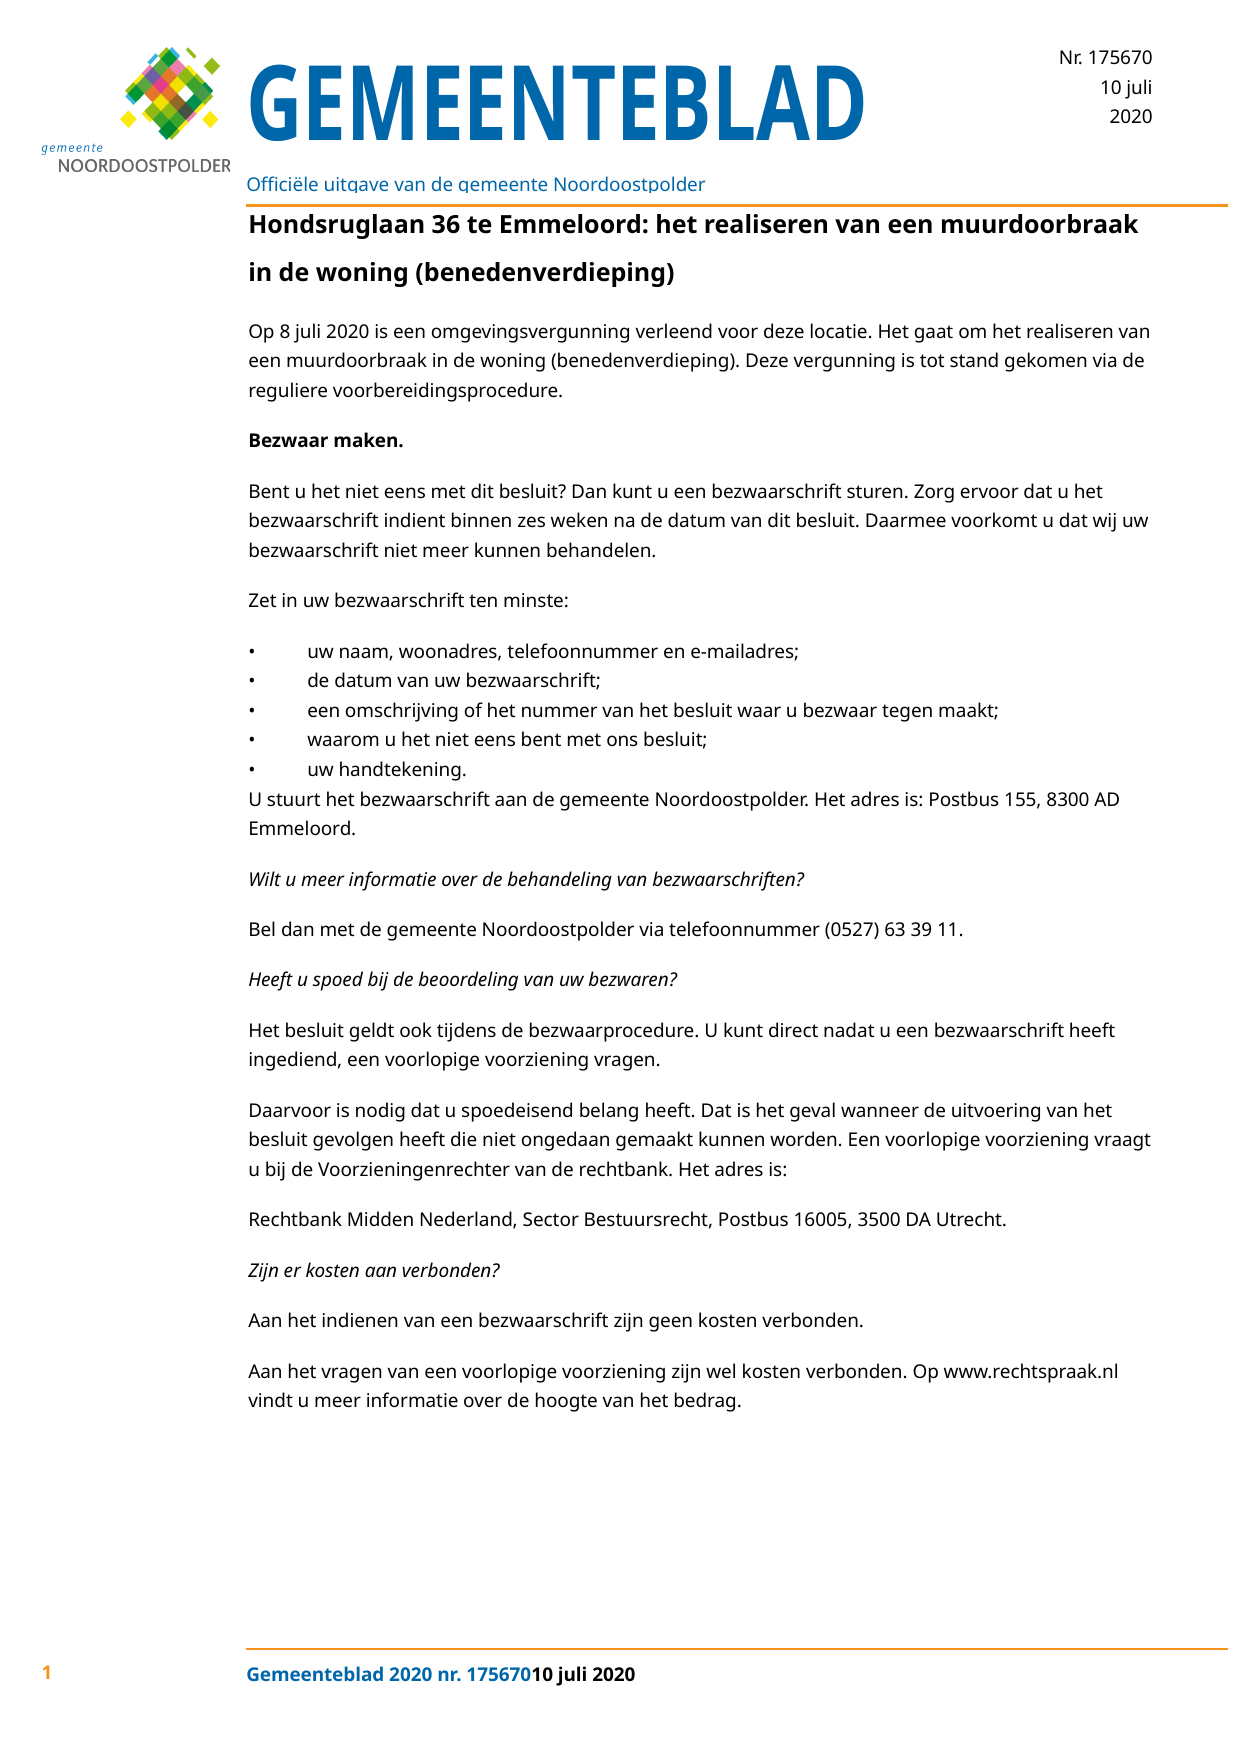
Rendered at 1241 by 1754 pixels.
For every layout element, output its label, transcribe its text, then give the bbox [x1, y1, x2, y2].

text Zet in uw bezwaarschrift ten minste: [248, 587, 1152, 613]
text Zijn er kosten aan verbonden? [248, 1257, 1152, 1283]
text Bezwaar maken. [248, 427, 1152, 453]
text Heeft u spoed bij de beoordeling van uw bezwaren? [248, 967, 1152, 992]
list waarom u het niet eens bent met ons besluit; [248, 727, 1152, 752]
list een omschrijving of het nummer van het besluit waar u bezwaar tegen maakt; [248, 697, 1152, 723]
text Daarvoor is nodig dat u spoedeisend belang heeft. Dat is het geval wanneer de uitvoering van het besluit gevolgen heeft die niet ongedaan gemaakt kunnen worden. Een voorlopige voorziening vraagt u bij de Voorzieningenrechter van de rechtbank. Het adres is: [248, 1097, 1152, 1182]
text Aan het vragen van een voorlopige voorziening zijn wel kosten verbonden. Op www.rechtspraak.nl vindt u meer informatie over de hoogte van het bedrag. [248, 1358, 1152, 1413]
text Bent u het niet eens met dit besluit? Dan kunt u een bezwaarschrift sturen. Zorg ervoor dat u het bezwaarschrift indient binnen zes weken na de datum van dit besluit. Daarmee voorkomt u dat wij uw bezwaarschrift niet meer kunnen behandelen. [248, 478, 1152, 563]
text U stuurt het bezwaarschrift aan de gemeente Noordoostpolder. Het adres is: Postbus 155, 8300 AD Emmeloord. [248, 786, 1152, 841]
list uw naam, woonadres, telefoonnummer en e-mailadres; [248, 638, 1152, 664]
text Op 8 juli 2020 is een omgevingsvergunning verleend voor deze locatie. Het gaat om het realiseren van een muurdoorbraak in de woning (benedenverdieping). Deze vergunning is tot stand gekomen via de reguliere voorbereidingsprocedure. [248, 318, 1152, 403]
text Het besluit geldt ook tijdens de bezwaarprocedure. U kunt direct nadat u een bezwaarschrift heeft ingediend, een voorlopige voorziening vragen. [248, 1017, 1152, 1072]
text Hondsruglaan 36 te Emmeloord: het realiseren van een muurdoorbraak in de woning (benedenverdieping) [248, 207, 1152, 288]
picture [41, 47, 231, 172]
text Wilt u meer informatie over de behandeling van bezwaarschriften? [248, 866, 1152, 892]
text Aan het indienen van een bezwaarschrift zijn geen kosten verbonden. [248, 1307, 1152, 1333]
text Bel dan met de gemeente Noordoostpolder via telefoonnummer (0527) 63 39 11. [248, 916, 1152, 942]
text Rechtbank Midden Nederland, Sector Bestuursrecht, Postbus 16005, 3500 DA Utrecht. [248, 1207, 1152, 1232]
list uw handtekening. [248, 756, 1152, 782]
list de datum van uw bezwaarschrift; [248, 667, 1152, 693]
